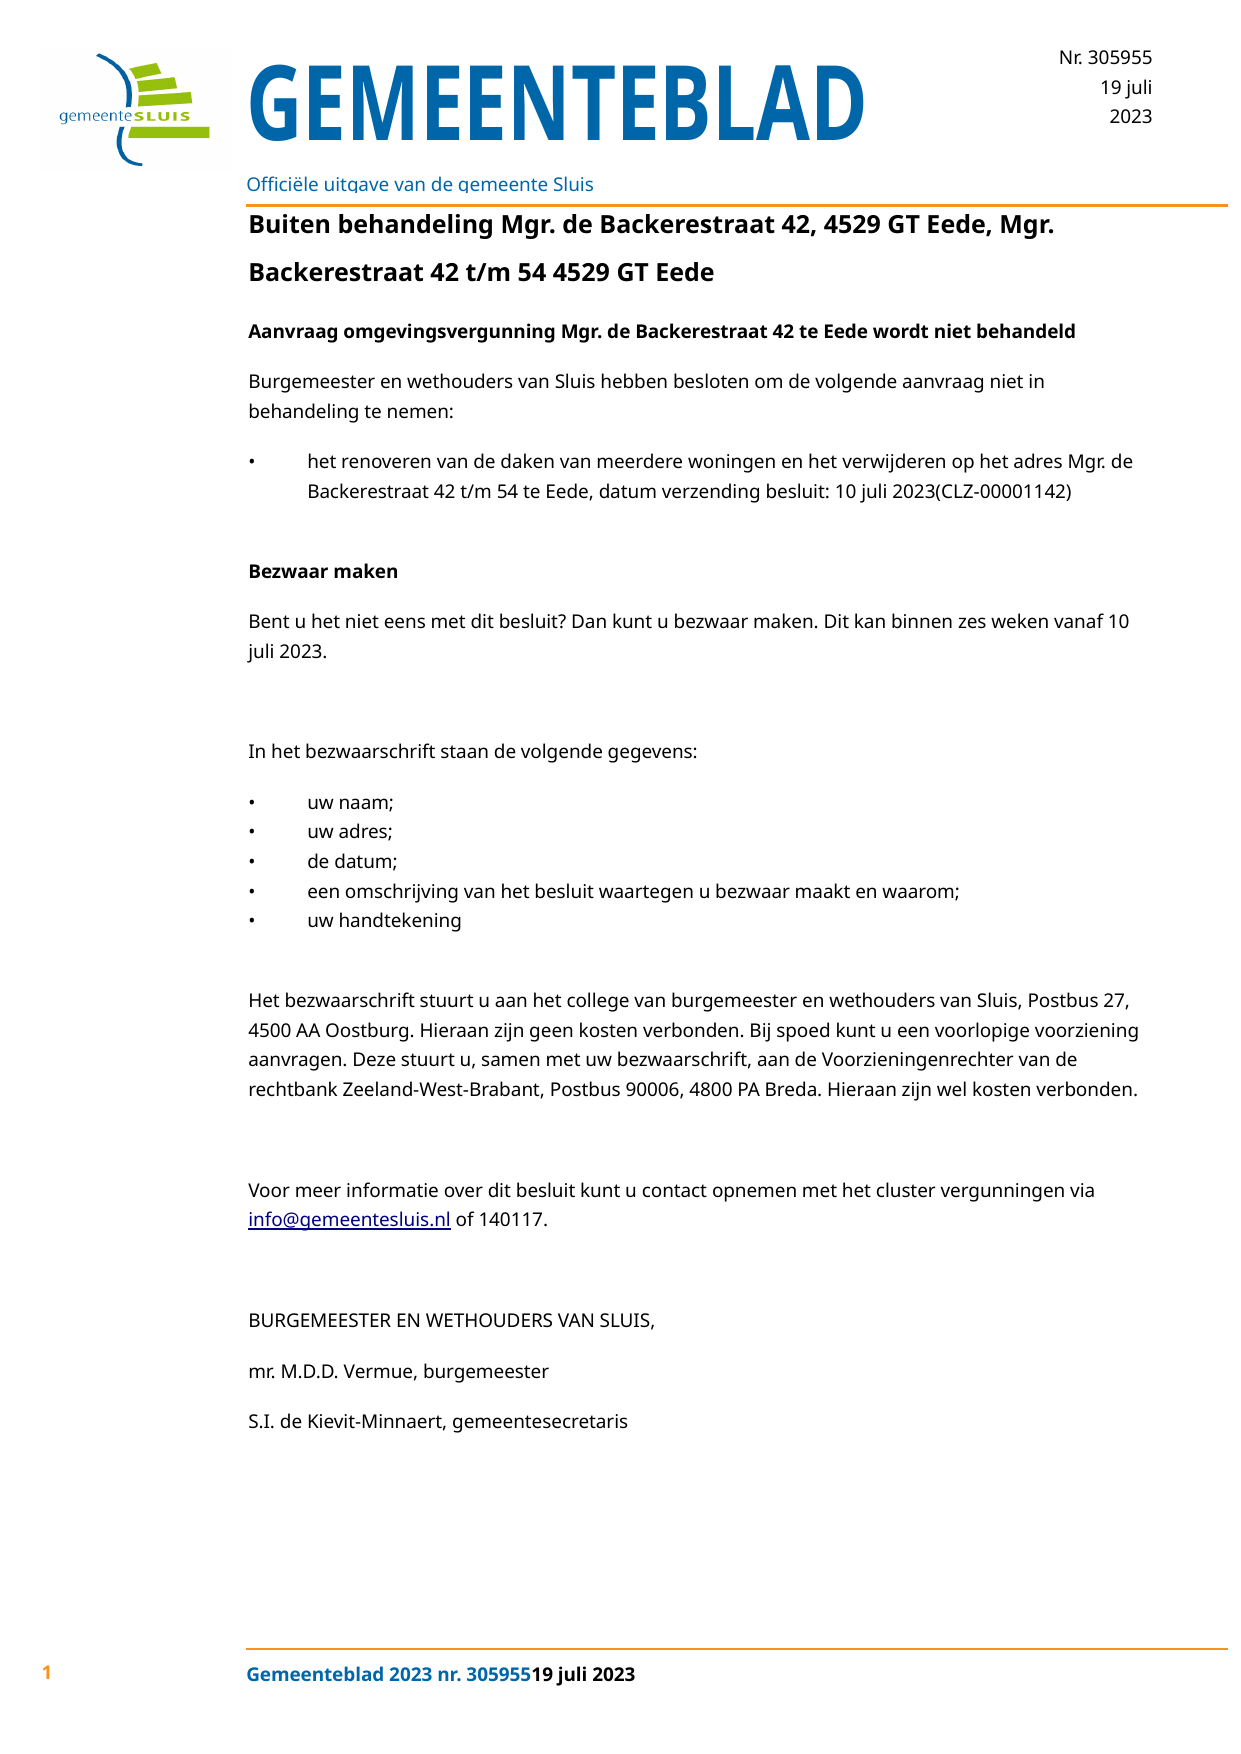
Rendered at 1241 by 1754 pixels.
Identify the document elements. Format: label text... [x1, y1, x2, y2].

text mr. M.D.D. Vermue, burgemeester [248, 1358, 1152, 1384]
text Bent u het niet eens met dit besluit? Dan kunt u bezwaar maken. Dit kan binnen zes weken vanaf 10 juli 2023. [248, 608, 1152, 664]
list een omschrijving van het besluit waartegen u bezwaar maakt en waarom; [248, 878, 1152, 904]
text Bezwaar maken [248, 558, 1152, 584]
list uw handtekening [248, 907, 1152, 933]
text S.I. de Kievit-Minnaert, gemeentesecretaris [248, 1408, 1152, 1434]
list het renoveren van de daken van meerdere woningen en het verwijderen op het adres Mgr. de Backerestraat 42 t/m 54 te Eede, datum verzending besluit: 10 juli 2023(CLZ-00001142) [248, 448, 1152, 504]
text BURGEMEESTER EN WETHOUDERS VAN SLUIS, [248, 1307, 1152, 1333]
list uw naam; [248, 789, 1152, 815]
list de datum; [248, 848, 1152, 874]
picture [41, 47, 231, 172]
text In het bezwaarschrift staan de volgende gegevens: [248, 739, 1152, 764]
text Buiten behandeling Mgr. de Backerestraat 42, 4529 GT Eede, Mgr. Backerestraat 42 t/m 54 4529 GT Eede [248, 207, 1152, 288]
text Voor meer informatie over dit besluit kunt u contact opnemen met het cluster vergunningen via info@gemeentesluis.nl of 140117. [248, 1177, 1152, 1232]
list uw adres; [248, 819, 1152, 844]
text Het bezwaarschrift stuurt u aan het college van burgemeester en wethouders van Sluis, Postbus 27, 4500 AA Oostburg. Hieraan zijn geen kosten verbonden. Bij spoed kunt u een voorlopige voorziening aanvragen. Deze stuurt u, samen met uw bezwaarschrift, aan de Voorzieningenrechter van de rechtbank Zeeland-West-Brabant, Postbus 90006, 4800 PA Breda. Hieraan zijn wel kosten verbonden. [248, 987, 1152, 1102]
text Burgemeester en wethouders van Sluis hebben besloten om de volgende aanvraag niet in behandeling te nemen: [248, 368, 1152, 424]
text Aanvraag omgevingsvergunning Mgr. de Backerestraat 42 te Eede wordt niet behandeld [248, 318, 1152, 344]
